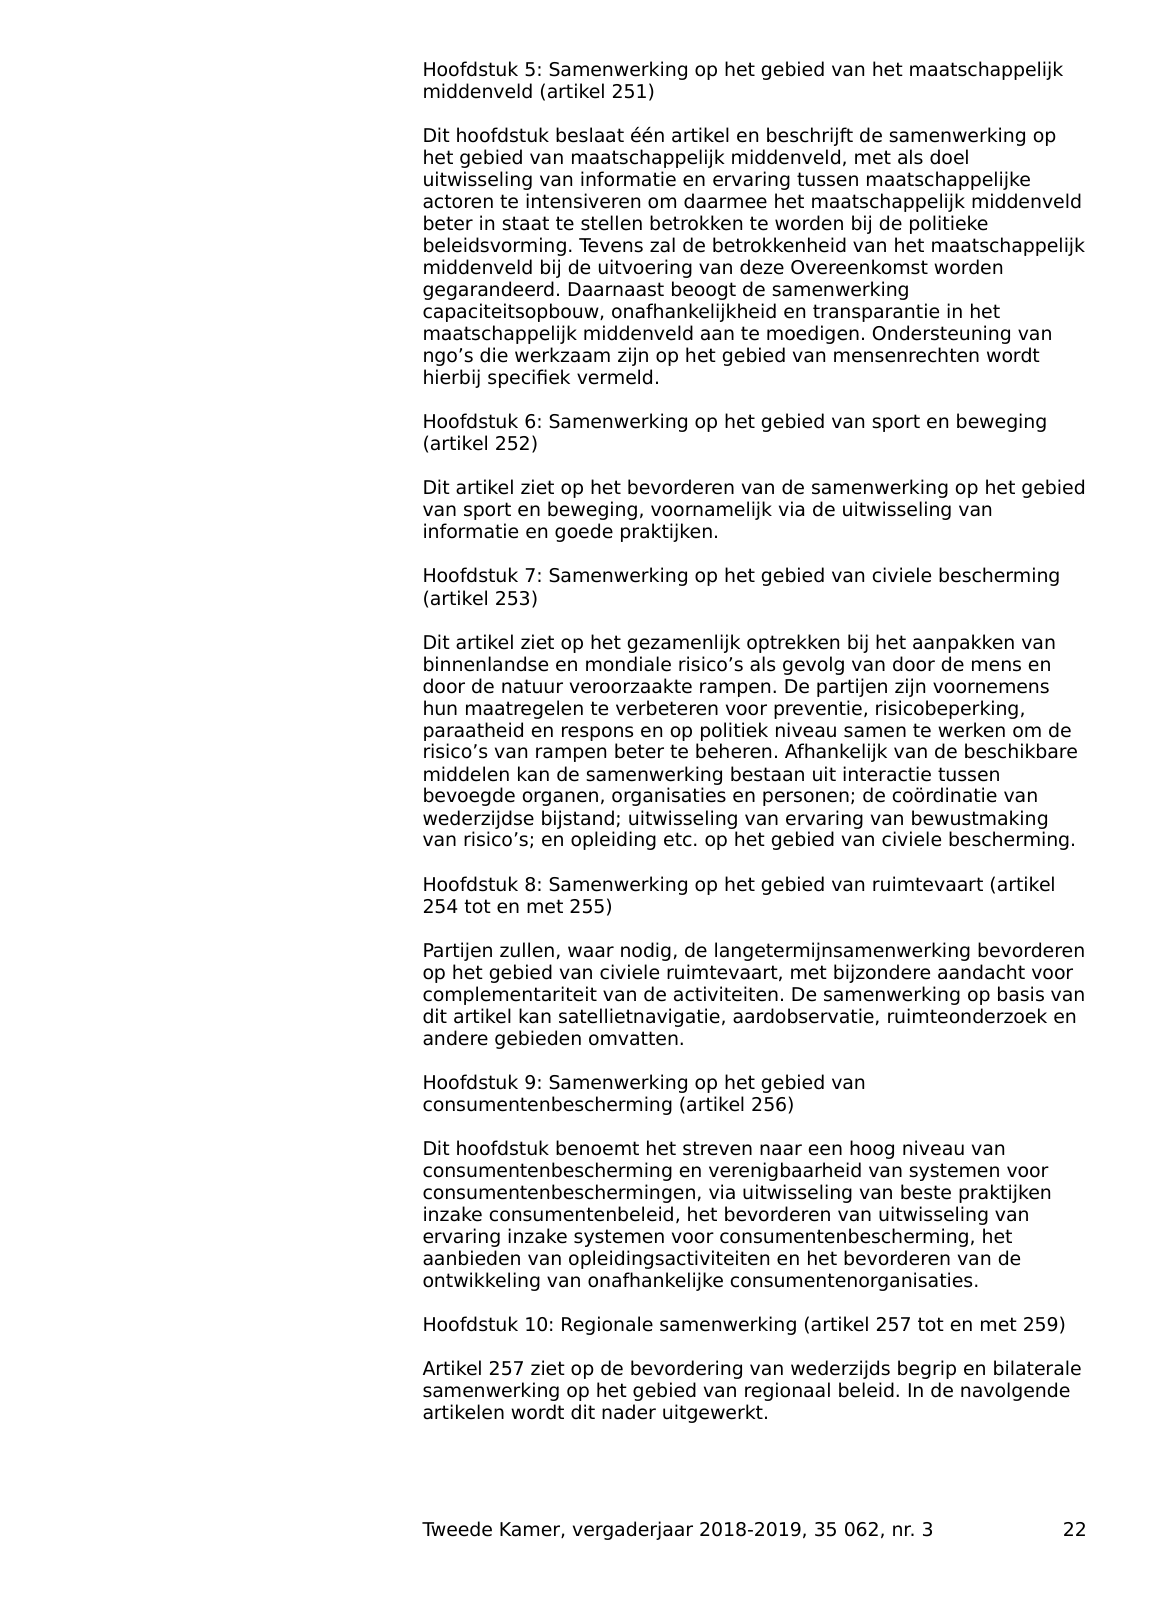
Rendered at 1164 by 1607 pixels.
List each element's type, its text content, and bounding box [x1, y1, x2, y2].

text Dit artikel ziet op het gezamenlijk optrekken bij het aanpakken van binnenlandse en mondiale risico’s als gevolg van door de mens en door de natuur veroorzaakte rampen. De partijen zijn voornemens hun maatregelen te verbeteren voor preventie, risicobeperking, paraatheid en respons en op politiek niveau samen te werken om de risico’s van rampen beter te beheren. Afhankelijk van de beschikbare middelen kan de samenwerking bestaan uit interactie tussen bevoegde organen, organisaties en personen; de coördinatie van wederzijdse bijstand; uitwisseling van ervaring van bewustmaking van risico’s; en opleiding etc. op het gebied van civiele bescherming. [422, 632, 1087, 851]
subtitle Hoofdstuk 7: Samenwerking op het gebied van civiele bescherming (artikel 253) [422, 565, 1087, 609]
text Dit hoofdstuk benoemt het streven naar een hoog niveau van consumentenbescherming en verenigbaarheid van systemen voor consumentenbeschermingen, via uitwisseling van beste praktijken inzake consumentenbeleid, het bevorderen van uitwisseling van ervaring inzake systemen voor consumentenbescherming, het aanbieden van opleidingsactiviteiten en het bevorderen van de ontwikkeling van onafhankelijke consumentenorganisaties. [422, 1138, 1087, 1292]
text Dit hoofdstuk beslaat één artikel en beschrijft de samenwerking op het gebied van maatschappelijk middenveld, met als doel uitwisseling van informatie en ervaring tussen maatschappelijke actoren te intensiveren om daarmee het maatschappelijk middenveld beter in staat te stellen betrokken te worden bij de politieke beleidsvorming. Tevens zal de betrokkenheid van het maatschappelijk middenveld bij de uitvoering van deze Overeenkomst worden gegarandeerd. Daarnaast beoogt de samenwerking capaciteitsopbouw, onafhankelijkheid en transparantie in het maatschappelijk middenveld aan te moedigen. Ondersteuning van ngo’s die werkzaam zijn op het gebied van mensenrechten wordt hierbij specifiek vermeld. [422, 125, 1087, 389]
subtitle Hoofdstuk 6: Samenwerking op het gebied van sport en beweging (artikel 252) [422, 411, 1087, 455]
text Artikel 257 ziet op de bevordering van wederzijds begrip en bilaterale samenwerking op het gebied van regionaal beleid. In de navolgende artikelen wordt dit nader uitgewerkt. [422, 1358, 1087, 1424]
text Partijen zullen, waar nodig, de langetermijnsamenwerking bevorderen op het gebied van civiele ruimtevaart, met bijzondere aandacht voor complementariteit van de activiteiten. De samenwerking op basis van dit artikel kan satellietnavigatie, aardobservatie, ruimteonderzoek en andere gebieden omvatten. [422, 940, 1087, 1049]
subtitle Hoofdstuk 9: Samenwerking op het gebied van consumentenbescherming (artikel 256) [422, 1072, 1087, 1116]
subtitle Hoofdstuk 10: Regionale samenwerking (artikel 257 tot en met 259) [422, 1314, 1087, 1336]
subtitle Hoofdstuk 8: Samenwerking op het gebied van ruimtevaart (artikel 254 tot en met 255) [422, 873, 1087, 917]
subtitle Hoofdstuk 5: Samenwerking op het gebied van het maatschappelijk middenveld (artikel 251) [422, 59, 1087, 103]
text Dit artikel ziet op het bevorderen van de samenwerking op het gebied van sport en beweging, voornamelijk via de uitwisseling van informatie en goede praktijken. [422, 477, 1087, 543]
